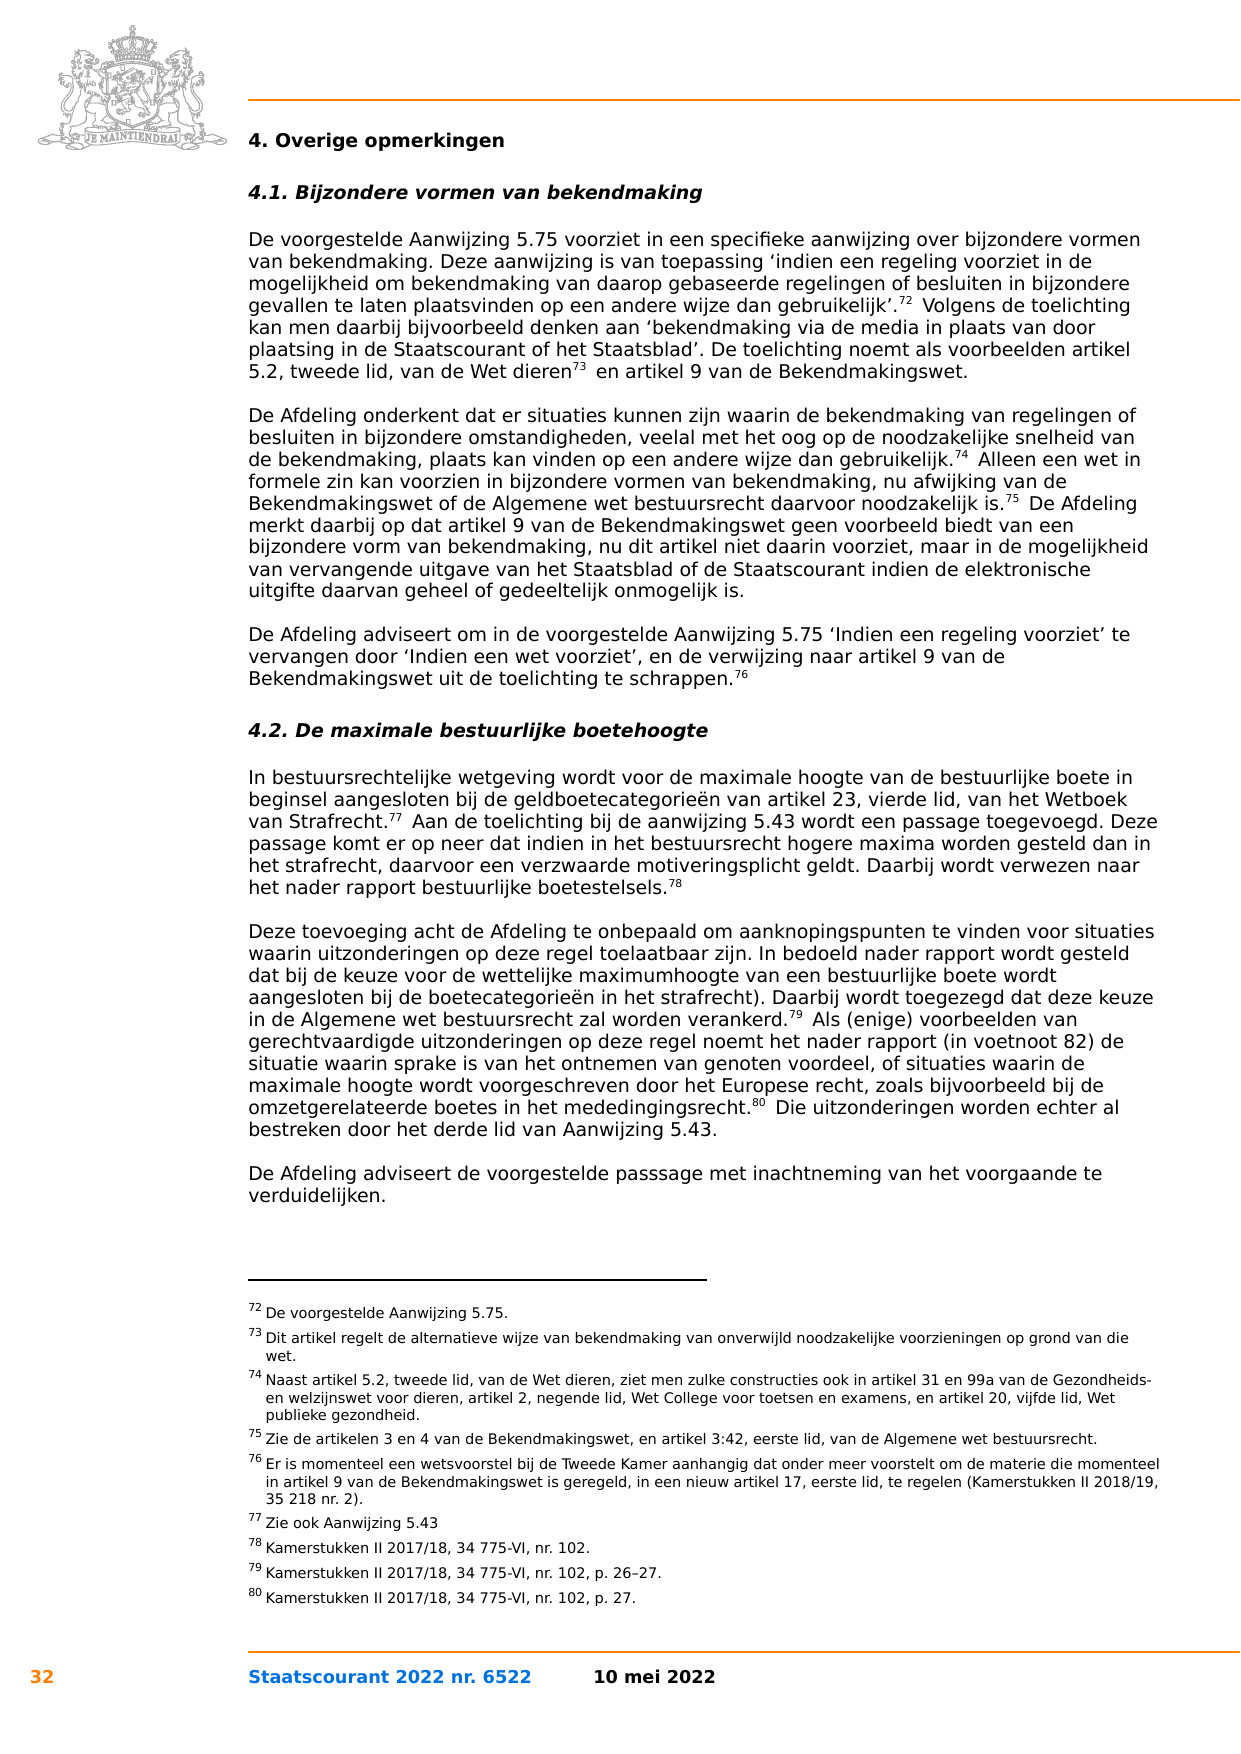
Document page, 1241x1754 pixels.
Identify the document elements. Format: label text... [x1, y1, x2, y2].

text De Afdeling onderkent dat er situaties kunnen zijn waarin de bekendmaking van regelingen of besluiten in bijzondere omstandigheden, veelal met het oog op de noodzakelijke snelheid van de bekendmaking, plaats kan vinden op een andere wijze dan gebruikelijk. Alleen een wet in formele zin kan voorzien in bijzondere vormen van bekendmaking, nu afwijking van de Bekendmakingswet of de Algemene wet bestuursrecht daarvoor noodzakelijk is. De Afdeling merkt daarbij op dat artikel 9 van de Bekendmakingswet geen voorbeeld biedt van een bijzondere vorm van bekendmaking, nu dit artikel niet daarin voorziet, maar in de mogelijkheid van vervangende uitgave van het Staatsblad of de Staatscourant indien de elektronische uitgifte daarvan geheel of gedeeltelijk onmogelijk is. [248, 404, 1163, 602]
text Dit artikel regelt de alternatieve wijze van bekendmaking van onverwijld noodzakelijke voorzieningen op grond van die wet. [248, 1326, 1163, 1365]
subtitle 4. Overige opmerkingen [248, 130, 1163, 152]
text Zie ook Aanwijzing 5.43 [248, 1511, 1163, 1533]
text Er is momenteel een wetsvoorstel bij de Tweede Kamer aanhangig dat onder meer voorstelt om de materie die momenteel in artikel 9 van de Bekendmakingswet is geregeld, in een nieuw artikel 17, eerste lid, te regelen (Kamerstukken II 2018/19, 35 218 nr. 2). [248, 1452, 1163, 1508]
text De Afdeling adviseert de voorgestelde passsage met inachtneming van het voorgaande te verduidelijken. [248, 1163, 1163, 1207]
text Kamerstukken II 2017/18, 34 775-VI, nr. 102, p. 27. [248, 1586, 1163, 1608]
subtitle 4.1. Bijzondere vormen van bekendmaking [248, 182, 1163, 204]
text De voorgestelde Aanwijzing 5.75. [248, 1301, 1163, 1323]
text Deze toevoeging acht de Afdeling te onbepaald om aanknopingspunten te vinden voor situaties waarin uitzonderingen op deze regel toelaatbaar zijn. In bedoeld nader rapport wordt gesteld dat bij de keuze voor de wettelijke maximumhoogte van een bestuurlijke boete wordt aangesloten bij de boetecategorieën in het strafrecht). Daarbij wordt toegezegd dat deze keuze in de Algemene wet bestuursrecht zal worden verankerd. Als (enige) voorbeelden van gerechtvaardigde uitzonderingen op deze regel noemt het nader rapport (in voetnoot 82) de situatie waarin sprake is van het ontnemen van genoten voordeel, of situaties waarin de maximale hoogte wordt voorgeschreven door het Europese recht, zoals bijvoorbeeld bij de omzetgerelateerde boetes in het mededingingsrecht. Die uitzonderingen worden echter al bestreken door het derde lid van Aanwijzing 5.43. [248, 921, 1163, 1141]
text Naast artikel 5.2, tweede lid, van de Wet dieren, ziet men zulke constructies ook in artikel 31 en 99a van de Gezondheids- en welzijnswet voor dieren, artikel 2, negende lid, Wet College voor toetsen en examens, en artikel 20, vijfde lid, Wet publieke gezondheid. [248, 1368, 1163, 1424]
subtitle 4.2. De maximale bestuurlijke boetehoogte [248, 720, 1163, 742]
text In bestuursrechtelijke wetgeving wordt voor de maximale hoogte van de bestuurlijke boete in beginsel aangesloten bij de geldboetecategorieën van artikel 23, vierde lid, van het Wetboek van Strafrecht. Aan de toelichting bij de aanwijzing 5.43 wordt een passage toegevoegd. Deze passage komt er op neer dat indien in het bestuursrecht hogere maxima worden gesteld dan in het strafrecht, daarvoor een verzwaarde motiveringsplicht geldt. Daarbij wordt verwezen naar het nader rapport bestuurlijke boetestelsels. [248, 767, 1163, 899]
text De voorgestelde Aanwijzing 5.75 voorziet in een specifieke aanwijzing over bijzondere vormen van bekendmaking. Deze aanwijzing is van toepassing ‘indien een regeling voorziet in de mogelijkheid om bekendmaking van daarop gebaseerde regelingen of besluiten in bijzondere gevallen te laten plaatsvinden op een andere wijze dan gebruikelijk’. Volgens de toelichting kan men daarbij bijvoorbeeld denken aan ‘bekendmaking via de media in plaats van door plaatsing in de Staatscourant of het Staatsblad’. De toelichting noemt als voorbeelden artikel 5.2, tweede lid, van de Wet dieren en artikel 9 van de Bekendmakingswet. [248, 229, 1163, 383]
text De Afdeling adviseert om in de voorgestelde Aanwijzing 5.75 ‘Indien een regeling voorziet’ te vervangen door ‘Indien een wet voorziet’, en de verwijzing naar artikel 9 van de Bekendmakingswet uit de toelichting te schrappen. [248, 624, 1163, 690]
text Kamerstukken II 2017/18, 34 775-VI, nr. 102. [248, 1536, 1163, 1558]
text Kamerstukken II 2017/18, 34 775-VI, nr. 102, p. 26–27. [248, 1561, 1163, 1583]
picture [38, 25, 227, 150]
text Zie de artikelen 3 en 4 van de Bekendmakingswet, en artikel 3:42, eerste lid, van de Algemene wet bestuursrecht. [248, 1427, 1163, 1449]
